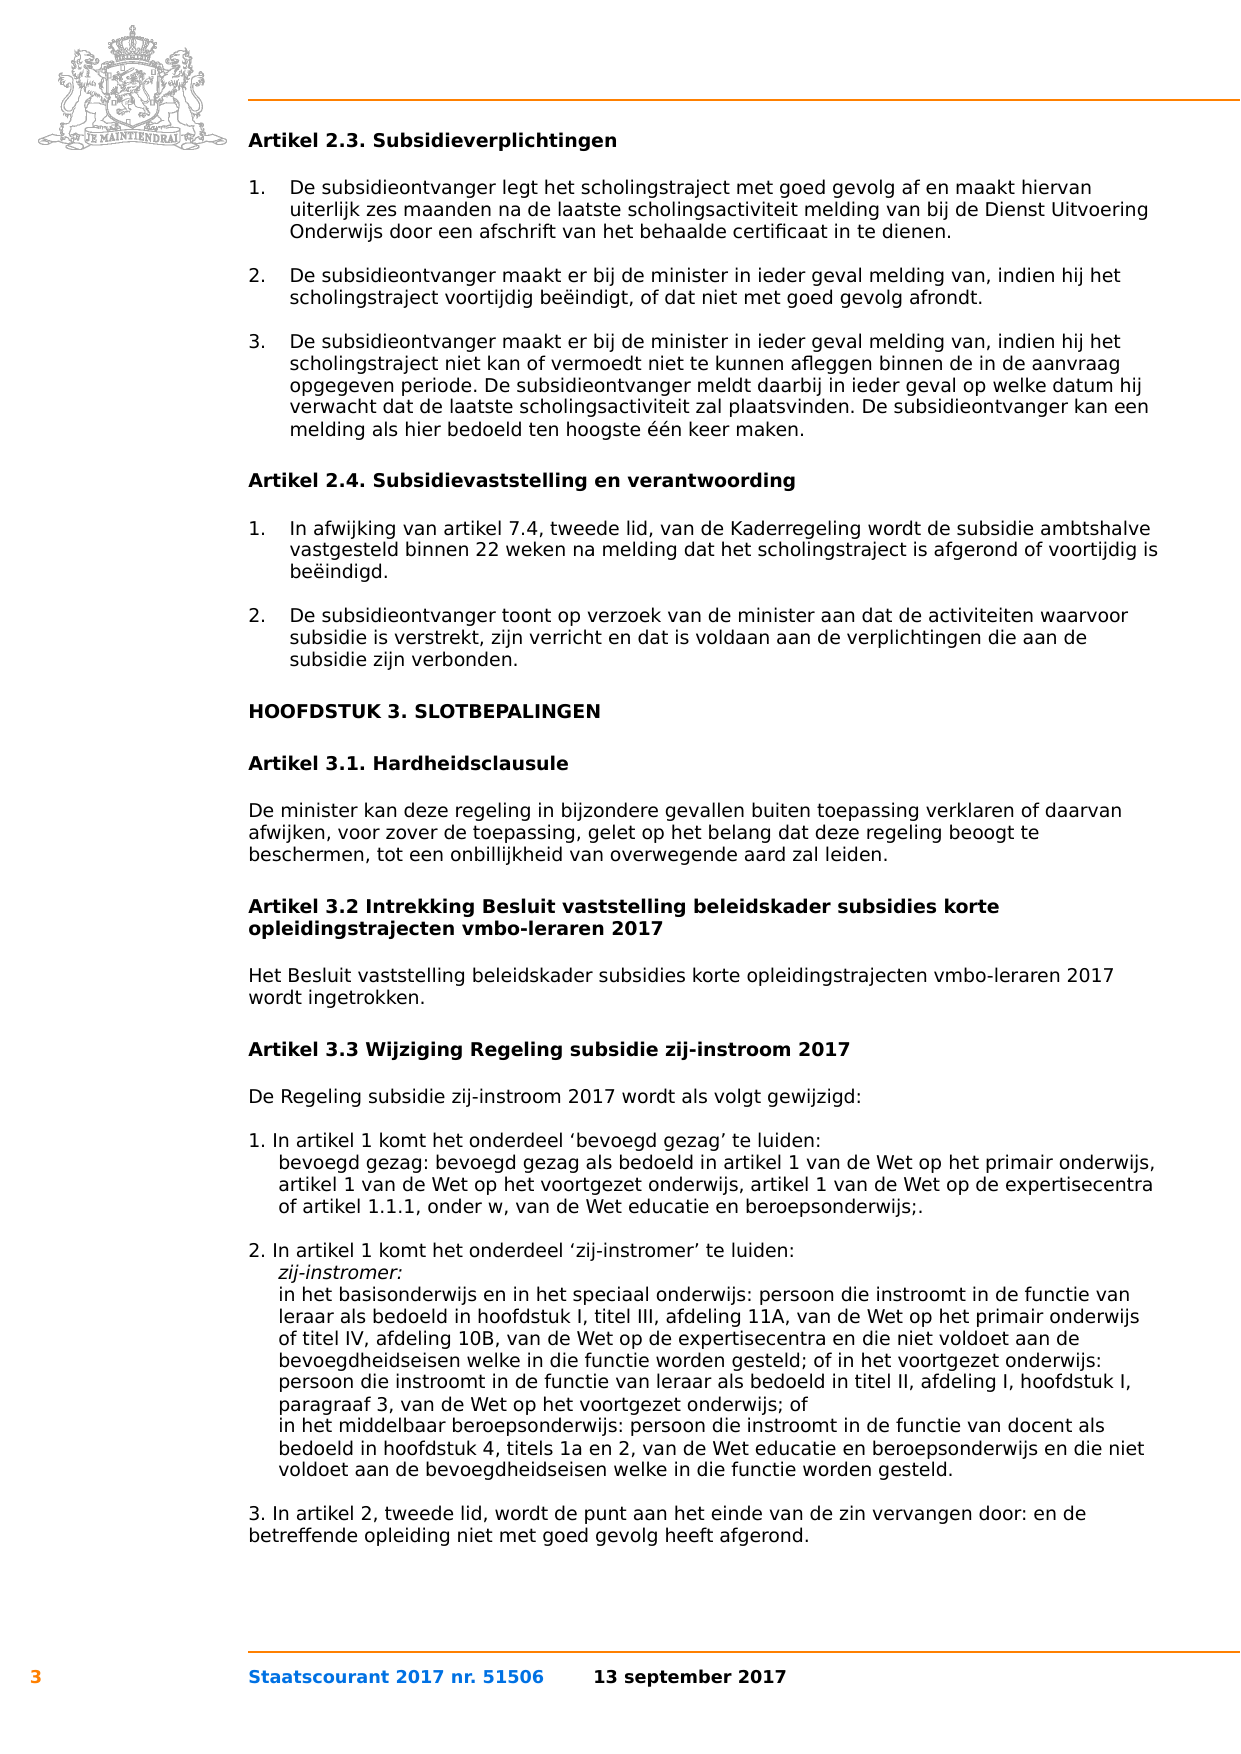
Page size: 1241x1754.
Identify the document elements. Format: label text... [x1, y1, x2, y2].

text bevoegd gezag: bevoegd gezag als bedoeld in artikel 1 van de Wet op het primair onderwijs, artikel 1 van de Wet op het voortgezet onderwijs, artikel 1 van de Wet op de expertisecentra of artikel 1.1.1, onder w, van de Wet educatie en beroepsonderwijs;. [278, 1152, 1163, 1218]
text zij-instromer: [278, 1262, 1163, 1283]
text De Regeling subsidie zij-instroom 2017 wordt als volgt gewijzigd: [248, 1086, 1163, 1108]
subtitle Artikel 2.3. Subsidieverplichtingen [248, 130, 1163, 152]
text 2. In artikel 1 komt het onderdeel ‘zij-instromer’ te luiden: [248, 1239, 1163, 1262]
subtitle HOOFDSTUK 3. SLOTBEPALINGEN [248, 701, 1163, 723]
text 1. In artikel 1 komt het onderdeel ‘bevoegd gezag’ te luiden: [248, 1130, 1163, 1152]
subtitle Artikel 3.1. Hardheidsclausule [248, 753, 1163, 775]
subtitle Artikel 3.2 Intrekking Besluit vaststelling beleidskader subsidies korte opleidingstrajecten vmbo-leraren 2017 [248, 896, 1163, 940]
text 1. In afwijking van artikel 7.4, tweede lid, van de Kaderregeling wordt de subsidie ambtshalve vastgesteld binnen 22 weken na melding dat het scholingstraject is afgerond of voortijdig is beëindigd. [248, 517, 1163, 583]
text De minister kan deze regeling in bijzondere gevallen buiten toepassing verklaren of daarvan afwijken, voor zover de toepassing, gelet op het belang dat deze regeling beoogt te beschermen, tot een onbillijkheid van overwegende aard zal leiden. [248, 800, 1163, 866]
text 2. De subsidieontvanger maakt er bij de minister in ieder geval melding van, indien hij het scholingstraject voortijdig beëindigt, of dat niet met goed gevolg afrondt. [248, 265, 1163, 309]
text in het middelbaar beroepsonderwijs: persoon die instroomt in de functie van docent als bedoeld in hoofdstuk 4, titels 1a en 2, van de Wet educatie en beroepsonderwijs en die niet voldoet aan de bevoegdheidseisen welke in die functie worden gesteld. [278, 1415, 1163, 1481]
text 3. In artikel 2, tweede lid, wordt de punt aan het einde van de zin vervangen door: en de betreffende opleiding niet met goed gevolg heeft afgerond. [248, 1503, 1163, 1547]
text 3. De subsidieontvanger maakt er bij de minister in ieder geval melding van, indien hij het scholingstraject niet kan of vermoedt niet te kunnen afleggen binnen de in de aanvraag opgegeven periode. De subsidieontvanger meldt daarbij in ieder geval op welke datum hij verwacht dat de laatste scholingsactiviteit zal plaatsvinden. De subsidieontvanger kan een melding als hier bedoeld ten hoogste één keer maken. [248, 331, 1163, 440]
picture [38, 25, 227, 150]
text in het basisonderwijs en in het speciaal onderwijs: persoon die instroomt in de functie van leraar als bedoeld in hoofdstuk I, titel III, afdeling 11A, van de Wet op het primair onderwijs of titel IV, afdeling 10B, van de Wet op de expertisecentra en die niet voldoet aan de bevoegdheidseisen welke in die functie worden gesteld; of in het voortgezet onderwijs: persoon die instroomt in de functie van leraar als bedoeld in titel II, afdeling I, hoofdstuk I, paragraaf 3, van de Wet op het voortgezet onderwijs; of [278, 1283, 1163, 1415]
text 2. De subsidieontvanger toont op verzoek van de minister aan dat de activiteiten waarvoor subsidie is verstrekt, zijn verricht en dat is voldaan aan de verplichtingen die aan de subsidie zijn verbonden. [248, 605, 1163, 671]
text 1. De subsidieontvanger legt het scholingstraject met goed gevolg af en maakt hiervan uiterlijk zes maanden na de laatste scholingsactiviteit melding van bij de Dienst Uitvoering Onderwijs door een afschrift van het behaalde certificaat in te dienen. [248, 177, 1163, 243]
subtitle Artikel 3.3 Wijziging Regeling subsidie zij-instroom 2017 [248, 1039, 1163, 1061]
subtitle Artikel 2.4. Subsidievaststelling en verantwoording [248, 470, 1163, 492]
text Het Besluit vaststelling beleidskader subsidies korte opleidingstrajecten vmbo-leraren 2017 wordt ingetrokken. [248, 965, 1163, 1009]
